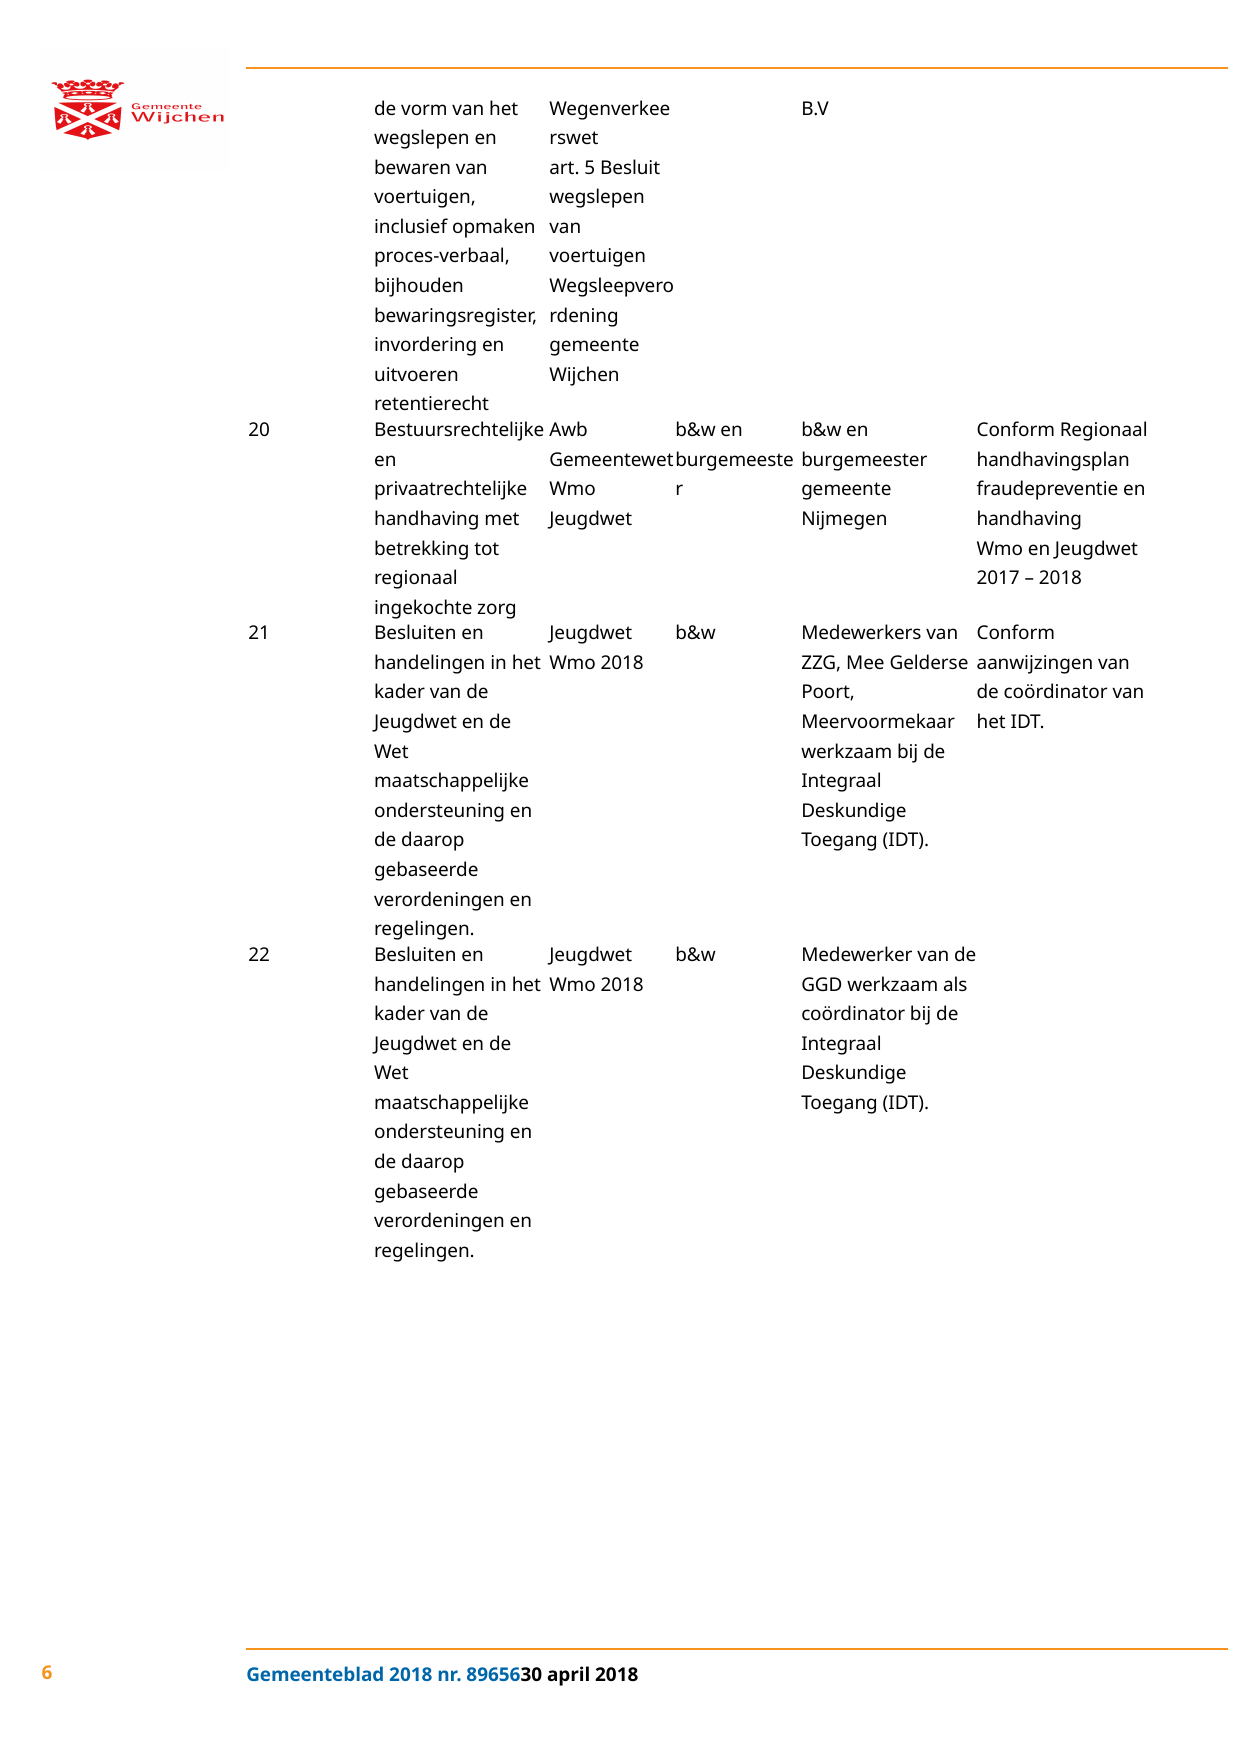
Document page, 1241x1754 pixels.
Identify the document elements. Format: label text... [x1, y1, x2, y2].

picture [41, 47, 231, 172]
table_cell de vorm van het wegslepen en bewaren van voertuigen, inclusief opmaken proces-verbaal, bijhouden bewaringsregister, invordering en uitvoeren retentierecht [374, 95, 549, 416]
table_cell [675, 95, 801, 416]
table_cell [976, 941, 1152, 1263]
table_cell b&w en burgemeester gemeente Nijmegen [801, 416, 976, 619]
table_cell Bestuursrechtelijke en privaatrechtelijke handhaving met betrekking tot regionaal ingekochte zorg [374, 416, 549, 619]
table_cell Jeugdwet Wmo 2018 [549, 620, 675, 941]
table_cell Awb Gemeentewet Wmo Jeugdwet [549, 416, 675, 619]
table_cell Medewerker van de GGD werkzaam als coördinator bij de Integraal Deskundige Toegang (IDT). [801, 941, 976, 1263]
table_cell Conform aanwijzingen van de coördinator van het IDT. [976, 620, 1152, 941]
table_cell Conform Regionaal handhavingsplan fraudepreventie en handhaving Wmo en Jeugdwet 2017 – 2018 [976, 416, 1152, 619]
table_cell Wegenverkeerswet art. 5 Besluit wegslepen van voertuigen Wegsleepverordening gemeente Wijchen [549, 95, 675, 416]
table_cell [248, 95, 374, 416]
table_cell b&w [675, 620, 801, 941]
table_cell 22 [248, 941, 374, 1263]
table_cell B.V [801, 95, 976, 416]
table_cell b&w [675, 941, 801, 1263]
table_cell Jeugdwet Wmo 2018 [549, 941, 675, 1263]
table_cell Medewerkers van ZZG, Mee Gelderse Poort, Meervoormekaar werkzaam bij de Integraal Deskundige Toegang (IDT). [801, 620, 976, 941]
table_cell Besluiten en handelingen in het kader van de Jeugdwet en de Wet maatschappelijke ondersteuning en de daarop gebaseerde verordeningen en regelingen. [374, 941, 549, 1263]
table_cell 20 [248, 416, 374, 619]
table_cell b&w en burgemeester [675, 416, 801, 619]
table_cell 21 [248, 620, 374, 941]
table_cell [976, 95, 1152, 416]
table_cell Besluiten en handelingen in het kader van de Jeugdwet en de Wet maatschappelijke ondersteuning en de daarop gebaseerde verordeningen en regelingen. [374, 620, 549, 941]
